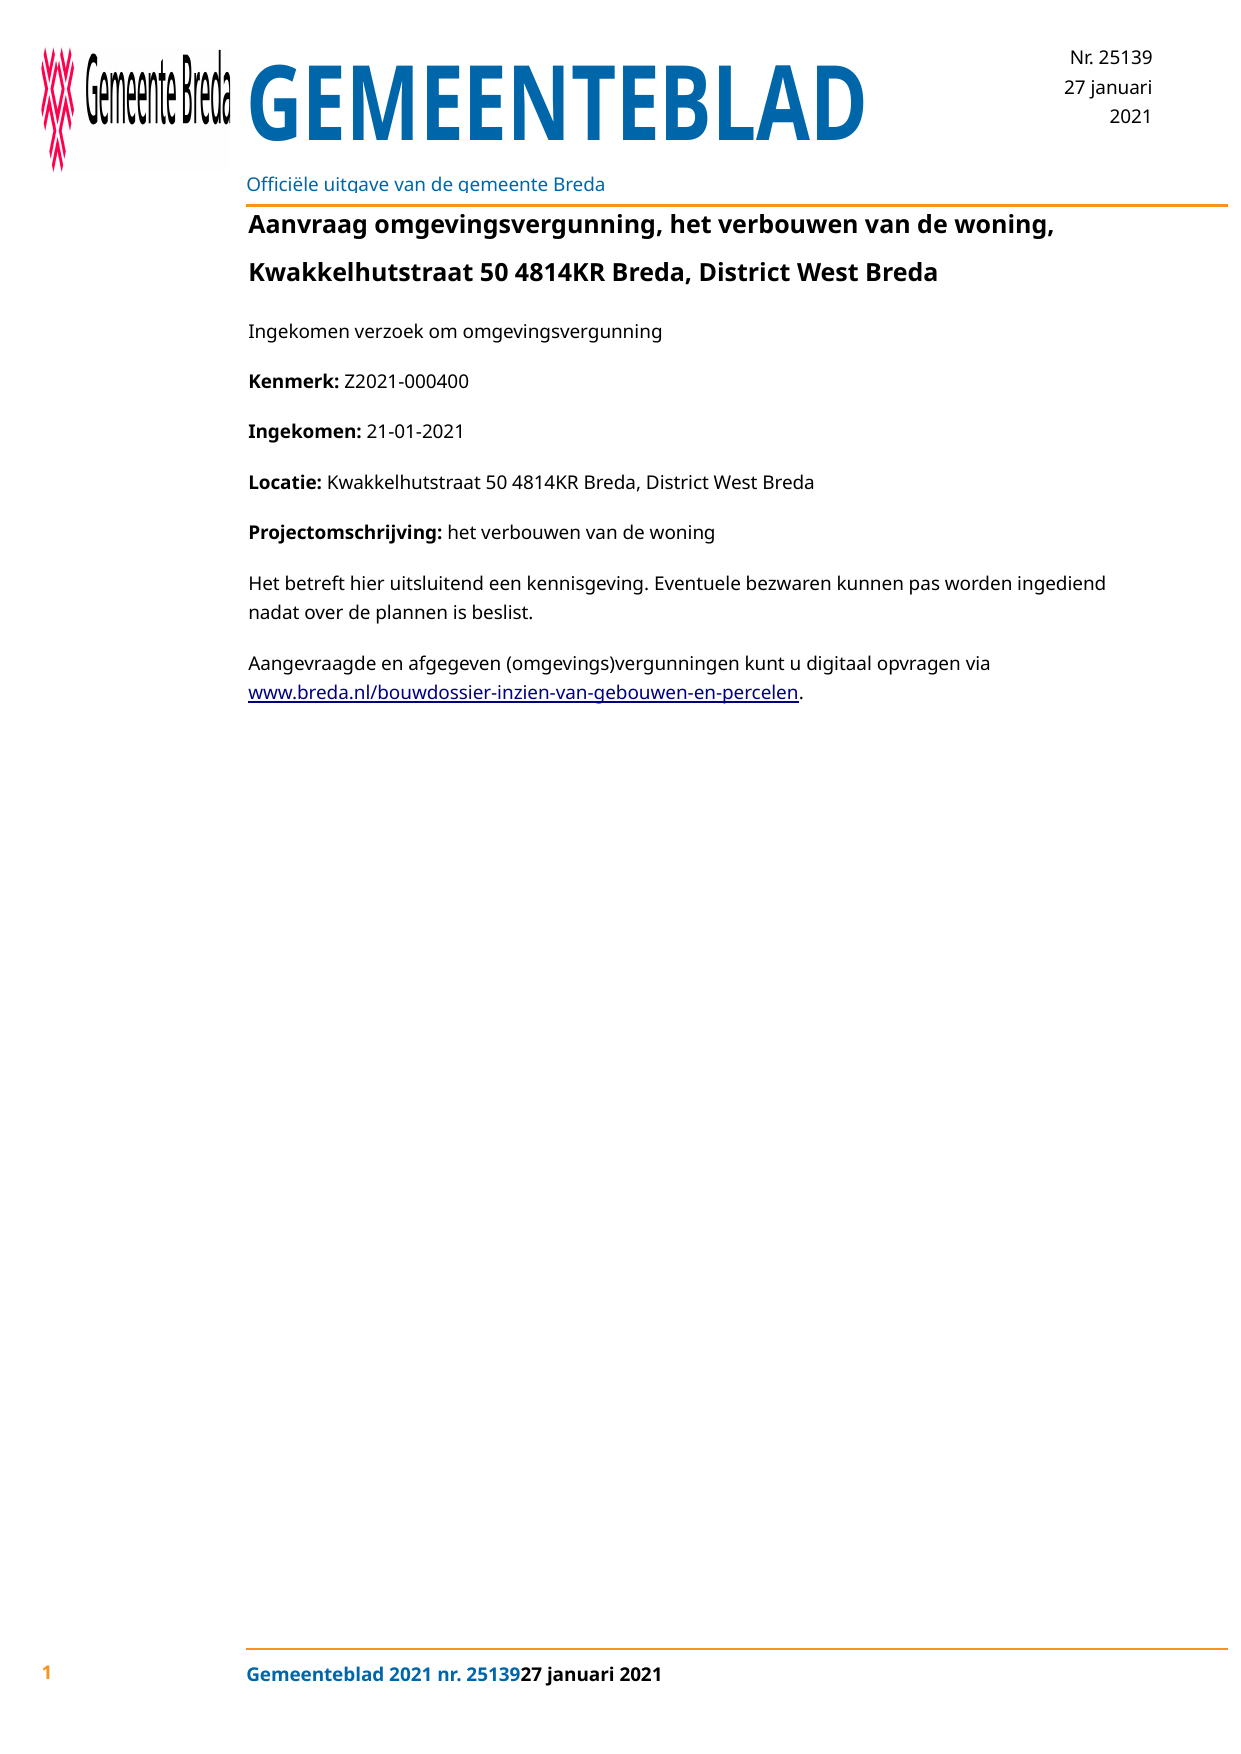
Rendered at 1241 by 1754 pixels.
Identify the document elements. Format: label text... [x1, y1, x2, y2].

text Aangevraagde en afgegeven (omgevings)vergunningen kunt u digitaal opvragen via www.breda.nl/bouwdossier-inzien-van-gebouwen-en-percelen. [248, 650, 1152, 705]
text Het betreft hier uitsluitend een kennisgeving. Eventuele bezwaren kunnen pas worden ingediend nadat over de plannen is beslist. [248, 570, 1152, 625]
text Aanvraag omgevingsvergunning, het verbouwen van de woning, Kwakkelhutstraat 50 4814KR Breda, District West Breda [248, 207, 1152, 288]
text Locatie: Kwakkelhutstraat 50 4814KR Breda, District West Breda [248, 469, 1152, 495]
text Ingekomen: 21-01-2021 [248, 419, 1152, 444]
text Projectomschrijving: het verbouwen van de woning [248, 519, 1152, 545]
picture [41, 47, 231, 172]
text Kenmerk: Z2021-000400 [248, 368, 1152, 394]
text Ingekomen verzoek om omgevingsvergunning [248, 318, 1152, 344]
